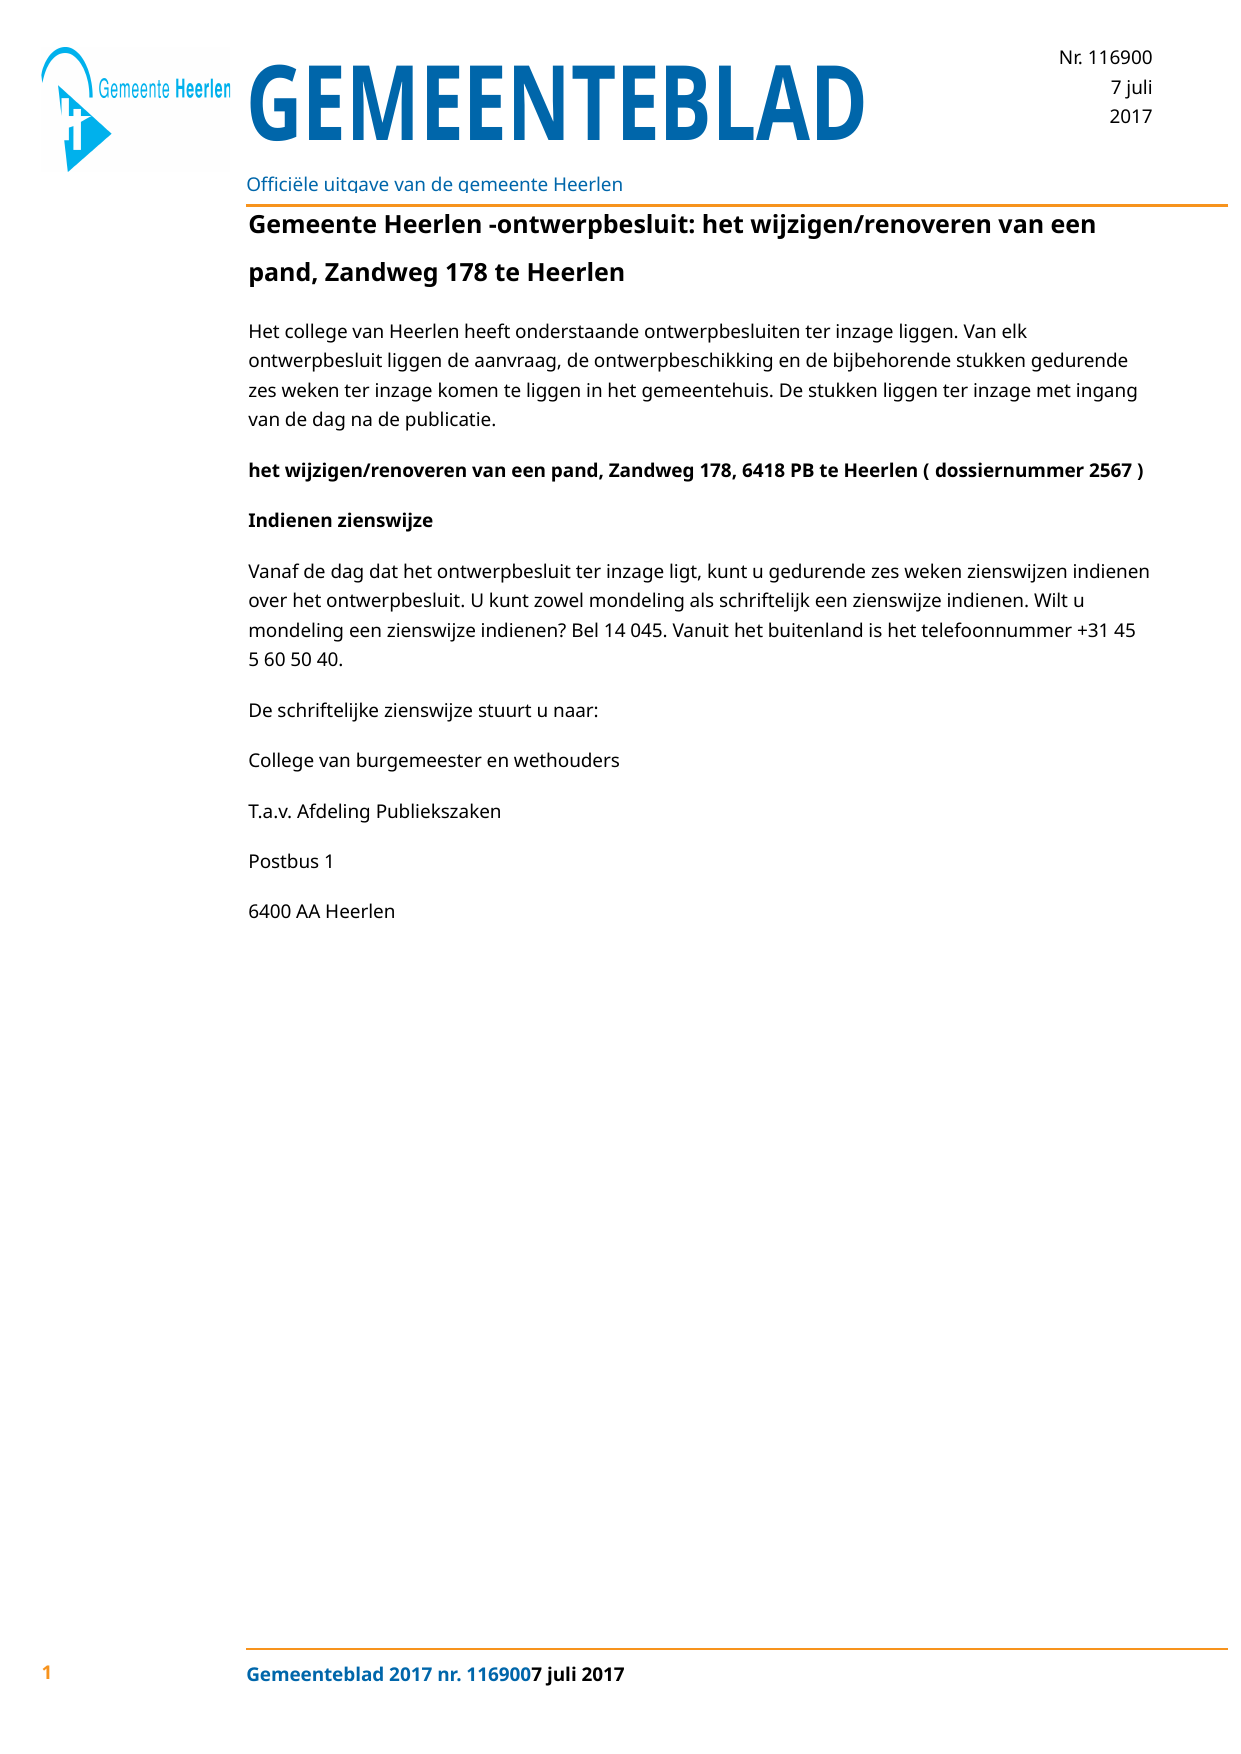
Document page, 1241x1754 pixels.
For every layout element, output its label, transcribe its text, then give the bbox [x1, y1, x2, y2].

text het wijzigen/renoveren van een pand, Zandweg 178, 6418 PB te Heerlen ( dossiernummer 2567 ) [248, 457, 1152, 483]
text Postbus 1 [248, 848, 1152, 874]
picture [41, 47, 231, 172]
text Indienen zienswijze [248, 507, 1152, 533]
text De schriftelijke zienswijze stuurt u naar: [248, 697, 1152, 723]
text College van burgemeester en wethouders [248, 747, 1152, 773]
text Vanaf de dag dat het ontwerpbesluit ter inzage ligt, kunt u gedurende zes weken zienswijzen indienen over het ontwerpbesluit. U kunt zowel mondeling als schriftelijk een zienswijze indienen. Wilt u mondeling een zienswijze indienen? Bel 14 045. Vanuit het buitenland is het telefoonnummer +31 45 5 60 50 40. [248, 558, 1152, 672]
picture [41, 47, 58, 70]
text Het college van Heerlen heeft onderstaande ontwerpbesluiten ter inzage liggen. Van elk ontwerpbesluit liggen de aanvraag, de ontwerpbeschikking en de bijbehorende stukken gedurende zes weken ter inzage komen te liggen in het gemeentehuis. De stukken liggen ter inzage met ingang van de dag na de publicatie. [248, 318, 1152, 432]
text T.a.v. Afdeling Publiekszaken [248, 798, 1152, 824]
text Gemeente Heerlen -ontwerpbesluit: het wijzigen/renoveren van een pand, Zandweg 178 te Heerlen [248, 207, 1152, 288]
text 6400 AA Heerlen [248, 899, 1152, 924]
